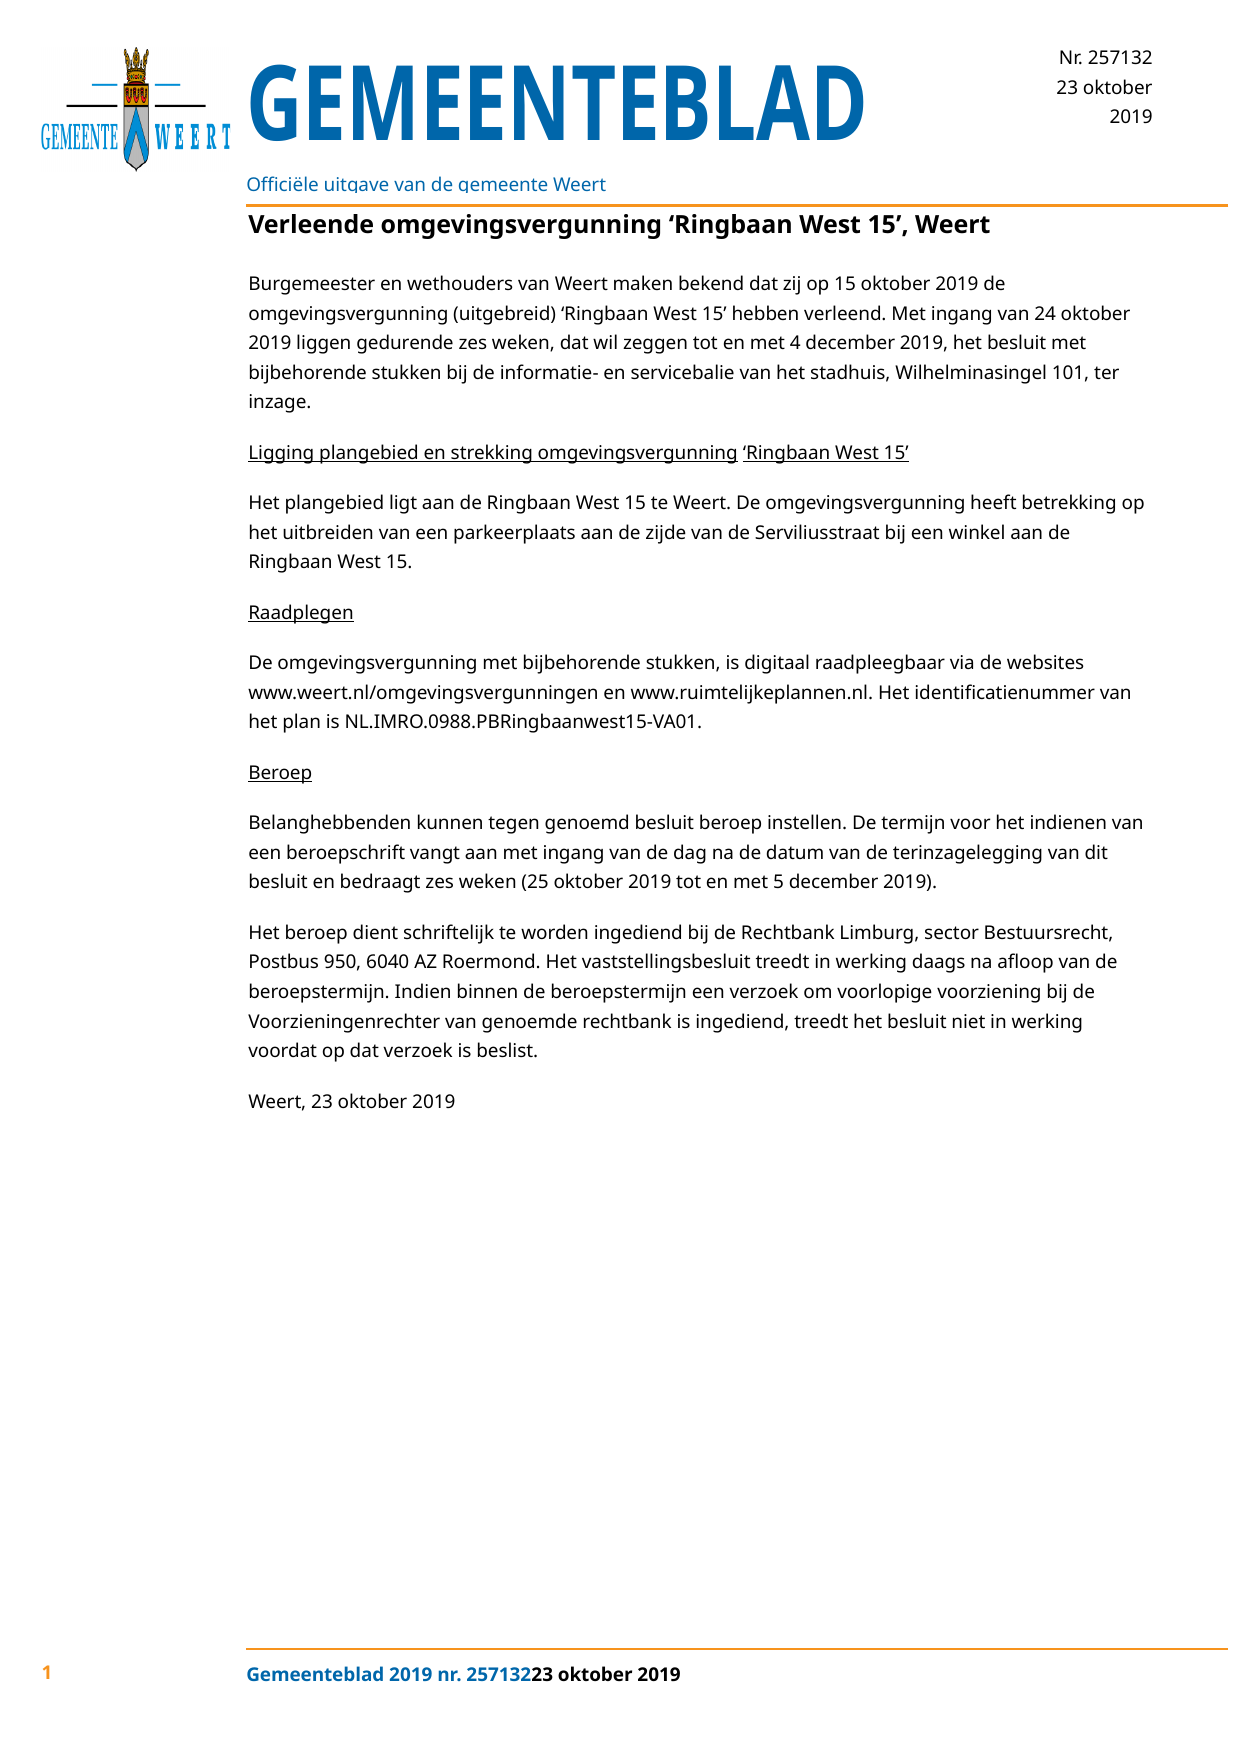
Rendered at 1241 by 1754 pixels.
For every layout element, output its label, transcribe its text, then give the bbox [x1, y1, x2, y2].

text Beroep [248, 759, 1152, 785]
text Belanghebbenden kunnen tegen genoemd besluit beroep instellen. De termijn voor het indienen van een beroepschrift vangt aan met ingang van de dag na de datum van de terinzagelegging van dit besluit en bedraagt zes weken (25 oktober 2019 tot en met 5 december 2019). [248, 809, 1152, 894]
text Het beroep dient schriftelijk te worden ingediend bij de Rechtbank Limburg, sector Bestuursrecht, Post­bus 950, 6040 AZ Roermond. Het vaststellingsbesluit treedt in werking daags na afloop van de beroepstermijn. Indien binnen de beroepstermijn een verzoek om voorlopige voorziening bij de Voorzieningenrechter van genoemde rechtbank is ingediend, treedt het besluit niet in werking voordat op dat verzoek is beslist. [248, 919, 1152, 1063]
text Raadplegen [248, 599, 1152, 625]
text Verleende omgevingsvergunning ‘Ringbaan West 15’, Weert [248, 207, 1152, 241]
text Burgemeester en wethouders van Weert maken bekend dat zij op 15 oktober 2019 de omgevingsvergunning (uitgebreid) ‘Ringbaan West 15’ hebben verleend. Met ingang van 24 oktober 2019 liggen gedurende zes weken, dat wil zeggen tot en met 4 december 2019, het besluit met bijbehorende stukken bij de informatie- en servicebalie van het stadhuis, Wilhelminasingel 101, ter inzage. [248, 270, 1152, 414]
text Weert, 23 oktober 2019 [248, 1088, 1152, 1113]
picture [41, 47, 231, 172]
text Ligging plangebied en strekking omgevingsvergunning ‘Ringbaan West 15’ [248, 439, 1152, 465]
text De omgevingsvergunning met bijbehorende stukken, is digitaal raadpleegbaar via de websites www.weert.nl/omgevingsvergunningen en www.ruimtelijkeplannen.nl. Het identificatienummer van het plan is NL.IMRO.0988.PBRingbaanwest15-VA01. [248, 649, 1152, 734]
text Het plangebied ligt aan de Ringbaan West 15 te Weert. De omgevingsvergunning heeft betrekking op het uitbreiden van een parkeerplaats aan de zijde van de Serviliusstraat bij een winkel aan de Ringbaan West 15. [248, 489, 1152, 574]
